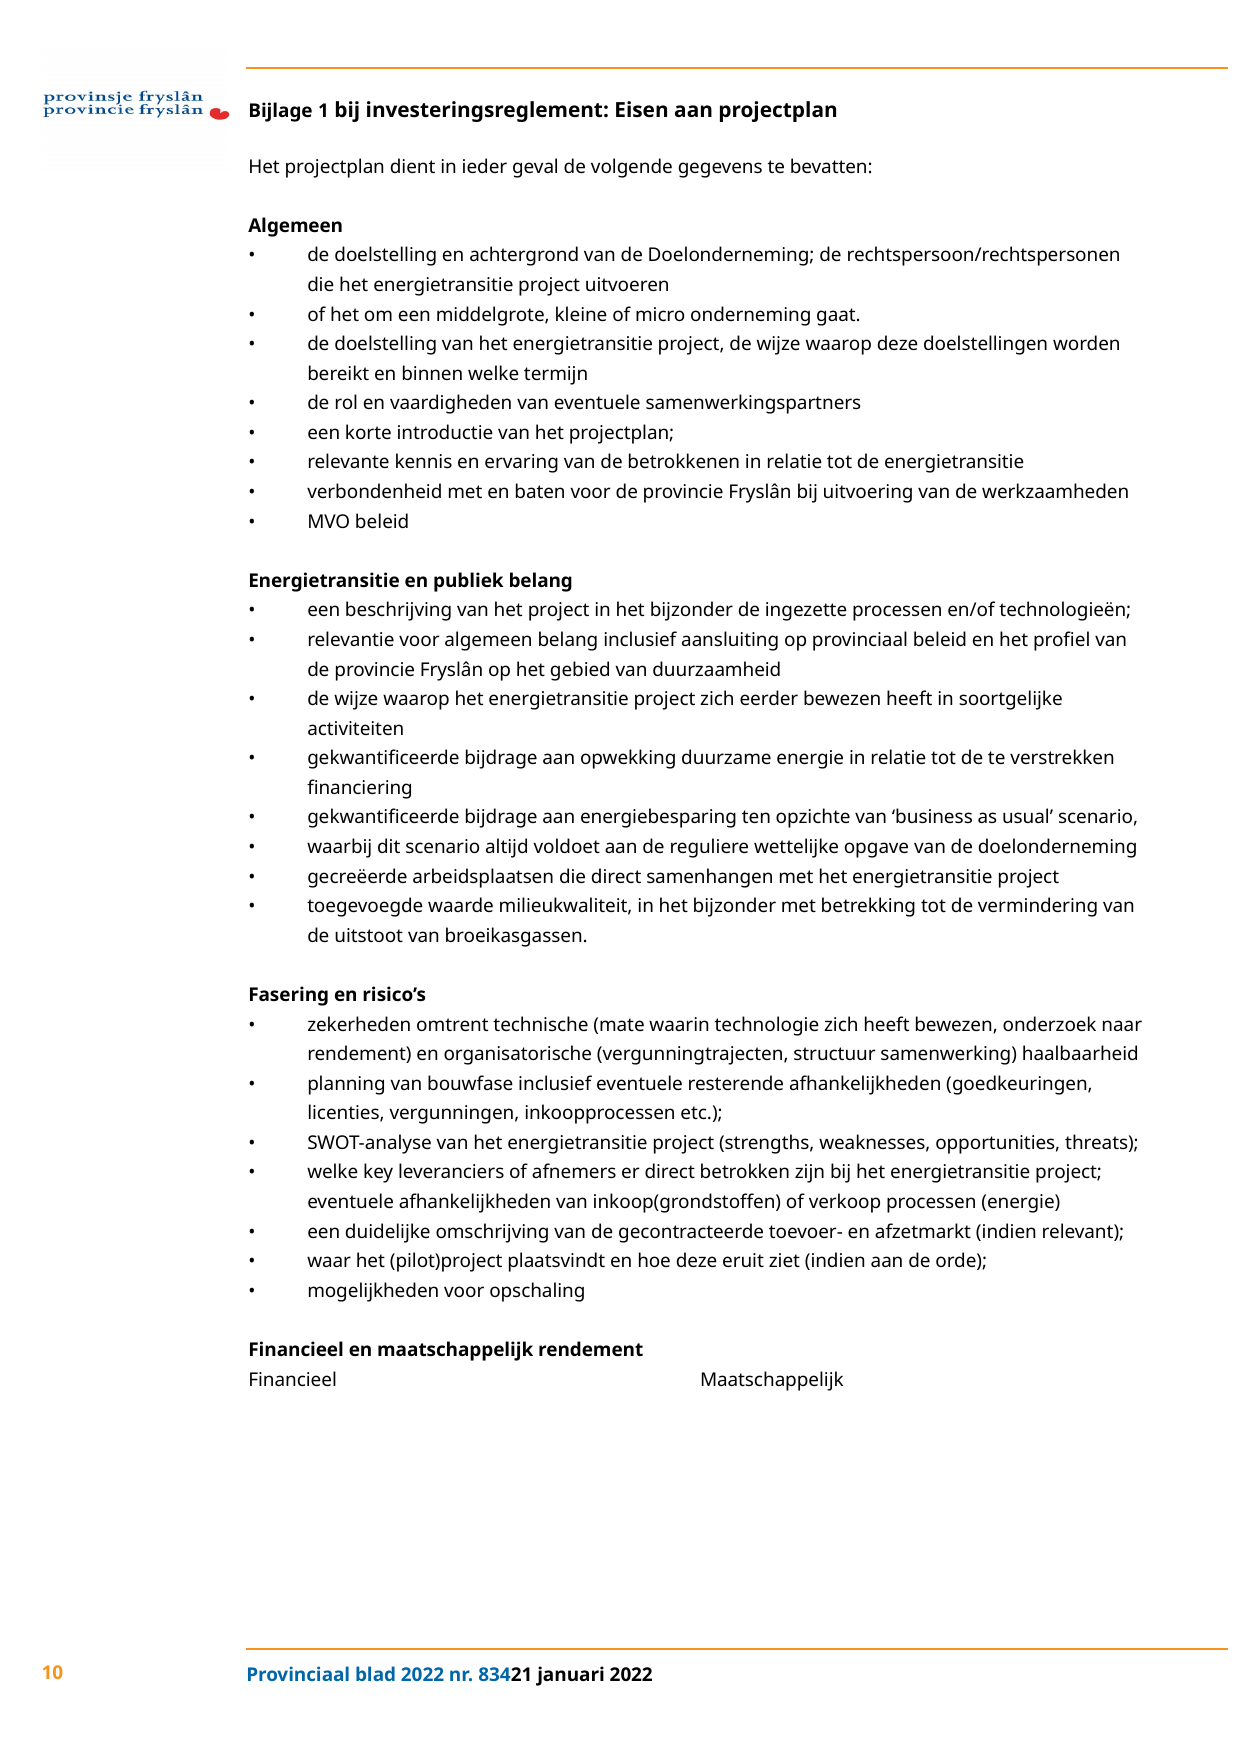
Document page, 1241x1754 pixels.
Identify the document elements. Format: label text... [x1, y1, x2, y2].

list welke key leveranciers of afnemers er direct betrokken zijn bij het energietransitie project; eventuele afhankelijkheden van inkoop(grondstoffen) of verkoop processen (energie) [248, 1159, 1152, 1214]
text Energietransitie en publiek belang [248, 567, 1152, 593]
list de doelstelling en achtergrond van de Doelonderneming; de rechtspersoon/rechtspersonen die het energietransitie project uitvoeren [248, 242, 1152, 297]
list gekwantificeerde bijdrage aan opwekking duurzame energie in relatie tot de te verstrekken financiering [248, 744, 1152, 800]
list een beschrijving van het project in het bijzonder de ingezette processen en/of technologieën; [248, 597, 1152, 622]
text Algemeen [248, 212, 1152, 238]
table_header Financieel [248, 1366, 700, 1392]
list de doelstelling van het energietransitie project, de wijze waarop deze doelstellingen worden bereikt en binnen welke termijn [248, 330, 1152, 386]
list gecreëerde arbeidsplaatsen die direct samenhangen met het energietransitie project [248, 863, 1152, 889]
text Fasering en risico’s [248, 981, 1152, 1007]
list of het om een middelgrote, kleine of micro onderneming gaat. [248, 301, 1152, 327]
list relevantie voor algemeen belang inclusief aansluiting op provinciaal beleid en het profiel van de provincie Fryslân op het gebied van duurzaamheid [248, 626, 1152, 682]
list waar het (pilot)project plaatsvindt en hoe deze eruit ziet (indien aan de orde); [248, 1247, 1152, 1273]
list MVO beleid [248, 508, 1152, 534]
text Bijlage 1 bij investeringsreglement: Eisen aan projectplan [248, 95, 1152, 123]
list de wijze waarop het energietransitie project zich eerder bewezen heeft in soortgelijke activiteiten [248, 685, 1152, 741]
list een duidelijke omschrijving van de gecontracteerde toevoer- en afzetmarkt (indien relevant); [248, 1218, 1152, 1244]
list een korte introductie van het projectplan; [248, 419, 1152, 445]
list gekwantificeerde bijdrage aan energiebesparing ten opzichte van ‘business as usual’ scenario, [248, 804, 1152, 829]
list SWOT-analyse van het energietransitie project (strengths, weaknesses, opportunities, threats); [248, 1129, 1152, 1155]
list zekerheden omtrent technische (mate waarin technologie zich heeft bewezen, onderzoek naar rendement) en organisatorische (vergunningtrajecten, structuur samenwerking) haalbaarheid [248, 1011, 1152, 1066]
picture [41, 47, 231, 172]
text Financieel en maatschappelijk rendement [248, 1336, 1152, 1362]
list toegevoegde waarde milieukwaliteit, in het bijzonder met betrekking tot de vermindering van de uitstoot van broeikasgassen. [248, 892, 1152, 948]
list planning van bouwfase inclusief eventuele resterende afhankelijkheden (goedkeuringen, licenties, vergunningen, inkoopprocessen etc.); [248, 1070, 1152, 1125]
list mogelijkheden voor opschaling [248, 1277, 1152, 1303]
text Het projectplan dient in ieder geval de volgende gegevens te bevatten: [248, 153, 1152, 179]
list waarbij dit scenario altijd voldoet aan de reguliere wettelijke opgave van de doelonderneming [248, 833, 1152, 859]
list relevante kennis en ervaring van de betrokkenen in relatie tot de energietransitie [248, 449, 1152, 474]
list verbondenheid met en baten voor de provincie Fryslân bij uitvoering van de werkzaamheden [248, 478, 1152, 504]
table_header Maatschappelijk [700, 1366, 1152, 1392]
list de rol en vaardigheden van eventuele samenwerkingspartners [248, 389, 1152, 415]
